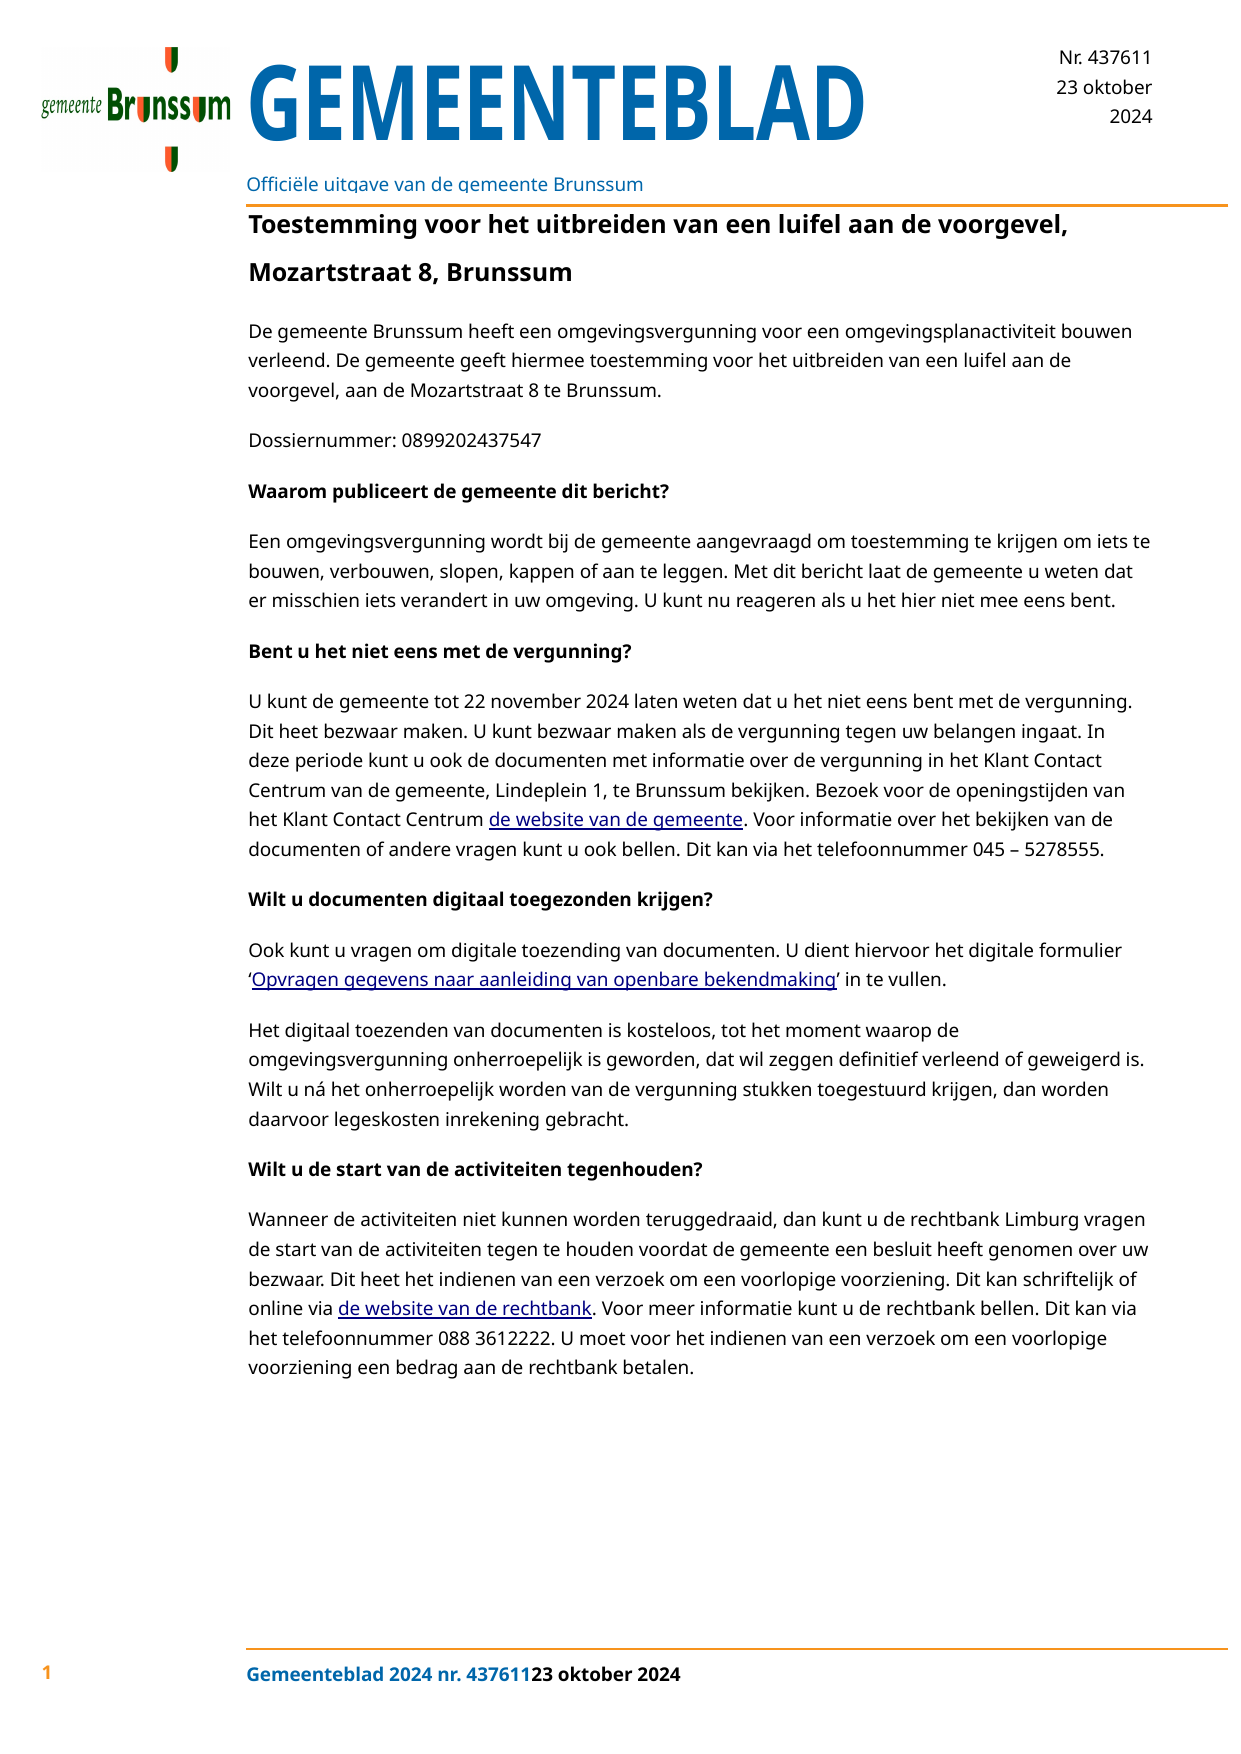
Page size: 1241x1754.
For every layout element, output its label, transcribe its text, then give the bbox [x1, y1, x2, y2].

picture [41, 47, 231, 172]
text Het digitaal toezenden van documenten is kosteloos, tot het moment waarop de omgevingsvergunning onherroepelijk is geworden, dat wil zeggen definitief verleend of geweigerd is. Wilt u ná het onherroepelijk worden van de vergunning stukken toegestuurd krijgen, dan worden daarvoor legeskosten inrekening gebracht. [248, 1017, 1152, 1132]
text Wilt u de start van de activiteiten tegenhouden? [248, 1156, 1152, 1182]
text U kunt de gemeente tot 22 november 2024 laten weten dat u het niet eens bent met de vergunning. Dit heet bezwaar maken. U kunt bezwaar maken als de vergunning tegen uw belangen ingaat. In deze periode kunt u ook de documenten met informatie over de vergunning in het Klant Contact Centrum van de gemeente, Lindeplein 1, te Brunssum bekijken. Bezoek voor de openingstijden van het Klant Contact Centrum de website van de gemeente. Voor informatie over het bekijken van de documenten of andere vragen kunt u ook bellen. Dit kan via het telefoonnummer 045 – 5278555. [248, 688, 1152, 862]
text Wilt u documenten digitaal toegezonden krijgen? [248, 887, 1152, 912]
text Waarom publiceert de gemeente dit bericht? [248, 478, 1152, 504]
text Ook kunt u vragen om digitale toezending van documenten. U dient hiervoor het digitale formulier ‘Opvragen gegevens naar aanleiding van openbare bekendmaking’ in te vullen. [248, 937, 1152, 992]
text Toestemming voor het uitbreiden van een luifel aan de voorgevel, Mozartstraat 8, Brunssum [248, 207, 1152, 288]
text De gemeente Brunssum heeft een omgevingsvergunning voor een omgevingsplanactiviteit bouwen verleend. De gemeente geeft hiermee toestemming voor het uitbreiden van een luifel aan de voorgevel, aan de Mozartstraat 8 te Brunssum. [248, 318, 1152, 403]
text Een omgevingsvergunning wordt bij de gemeente aangevraagd om toestemming te krijgen om iets te bouwen, verbouwen, slopen, kappen of aan te leggen. Met dit bericht laat de gemeente u weten dat er misschien iets verandert in uw omgeving. U kunt nu reageren als u het hier niet mee eens bent. [248, 528, 1152, 613]
text Bent u het niet eens met de vergunning? [248, 638, 1152, 664]
text Dossiernummer: 0899202437547 [248, 427, 1152, 453]
text Wanneer de activiteiten niet kunnen worden teruggedraaid, dan kunt u de rechtbank Limburg vragen de start van de activiteiten tegen te houden voordat de gemeente een besluit heeft genomen over uw bezwaar. Dit heet het indienen van een verzoek om een voorlopige voorziening. Dit kan schriftelijk of online via de website van de rechtbank. Voor meer informatie kunt u de rechtbank bellen. Dit kan via het telefoonnummer 088 3612222. U moet voor het indienen van een verzoek om een voorlopige voorziening een bedrag aan de rechtbank betalen. [248, 1207, 1152, 1380]
